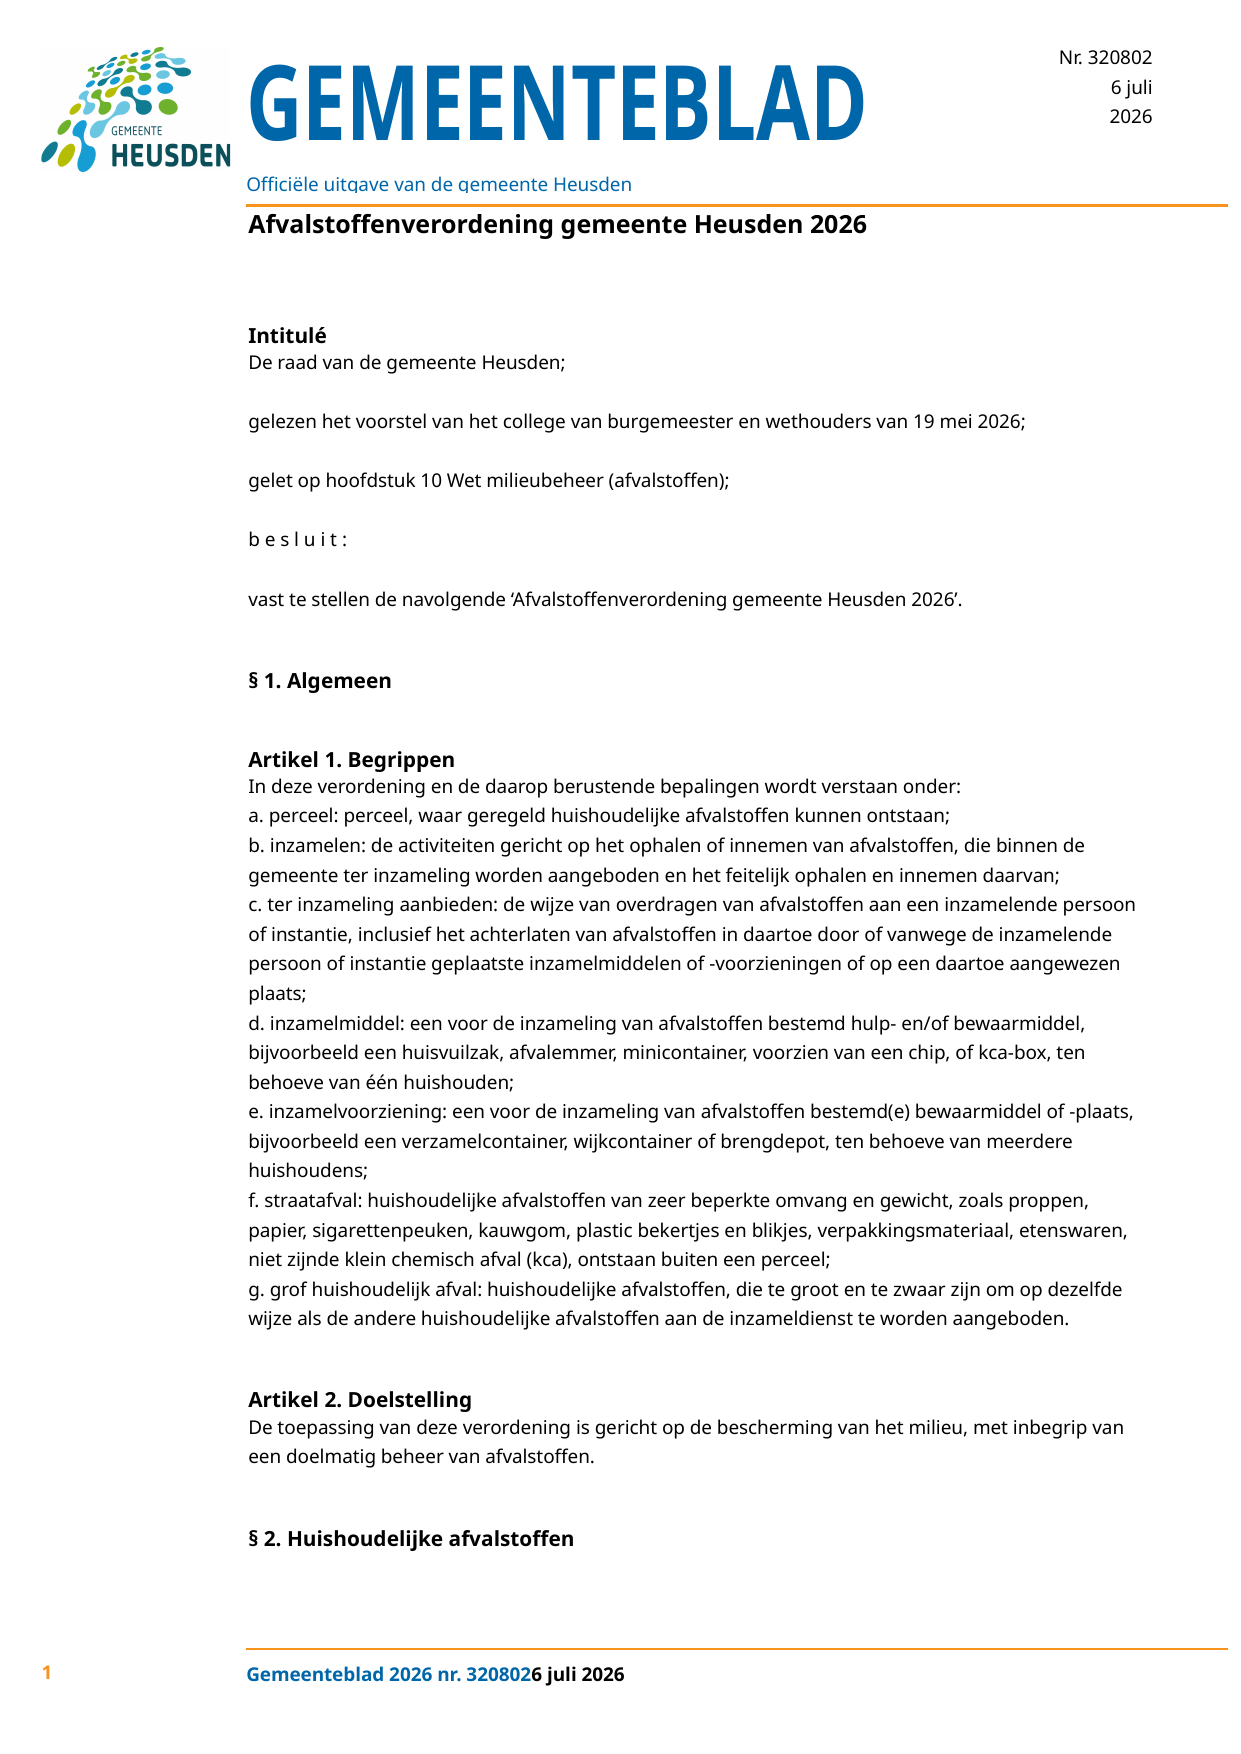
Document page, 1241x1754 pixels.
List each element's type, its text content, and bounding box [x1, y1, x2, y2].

text Artikel 1. Begrippen [248, 745, 1152, 773]
text f. straatafval: huishoudelijke afvalstoffen van zeer beperkte omvang en gewicht, zoals proppen, papier, sigarettenpeuken, kauwgom, plastic bekertjes en blikjes, verpakkingsmateriaal, etenswaren, niet zijnde klein chemisch afval (kca), ontstaan buiten een perceel; [248, 1187, 1152, 1272]
picture [41, 47, 231, 172]
text § 1. Algemeen [248, 666, 1152, 694]
text b. inzamelen: de activiteiten gericht op het ophalen of innemen van afvalstoffen, die binnen de gemeente ter inzameling worden aangeboden en het feitelijk ophalen en innemen daarvan; [248, 832, 1152, 888]
text De toepassing van deze verordening is gericht op de bescherming van het milieu, met inbegrip van een doelmatig beheer van afvalstoffen. [248, 1414, 1152, 1469]
text a. perceel: perceel, waar geregeld huishoudelijke afvalstoffen kunnen ontstaan; [248, 803, 1152, 828]
text d. inzamelmiddel: een voor de inzameling van afvalstoffen bestemd hulp- en/of bewaarmiddel, bijvoorbeeld een huisvuilzak, afvalemmer, minicontainer, voorzien van een chip, of kca-box, ten behoeve van één huishouden; [248, 1010, 1152, 1095]
text gelet op hoofdstuk 10 Wet milieubeheer (afvalstoffen); [248, 467, 1152, 493]
text Afvalstoffenverordening gemeente Heusden 2026 [248, 207, 1152, 241]
text Intitulé [248, 321, 1152, 349]
text vast te stellen de navolgende ‘Afvalstoffenverordening gemeente Heusden 2026’. [248, 586, 1152, 612]
text § 2. Huishoudelijke afvalstoffen [248, 1524, 1152, 1552]
text b e s l u i t : [248, 527, 1152, 552]
text gelezen het voorstel van het college van burgemeester en wethouders van 19 mei 2026; [248, 408, 1152, 434]
text c. ter inzameling aanbieden: de wijze van overdragen van afvalstoffen aan een inzamelende persoon of instantie, inclusief het achterlaten van afvalstoffen in daartoe door of vanwege de inzamelende persoon of instantie geplaatste inzamelmiddelen of -voorzieningen of op een daartoe aangewezen plaats; [248, 891, 1152, 1006]
text De raad van de gemeente Heusden; [248, 349, 1152, 375]
text e. inzamelvoorziening: een voor de inzameling van afvalstoffen bestemd(e) bewaarmiddel of -plaats, bijvoorbeeld een verzamelcontainer, wijkcontainer of brengdepot, ten behoeve van meerdere huishoudens; [248, 1098, 1152, 1183]
text g. grof huishoudelijk afval: huishoudelijke afvalstoffen, die te groot en te zwaar zijn om op dezelfde wijze als de andere huishoudelijke afvalstoffen aan de inzameldienst te worden aangeboden. [248, 1276, 1152, 1331]
text In deze verordening en de daarop berustende bepalingen wordt verstaan onder: [248, 773, 1152, 799]
text Artikel 2. Doelstelling [248, 1386, 1152, 1414]
